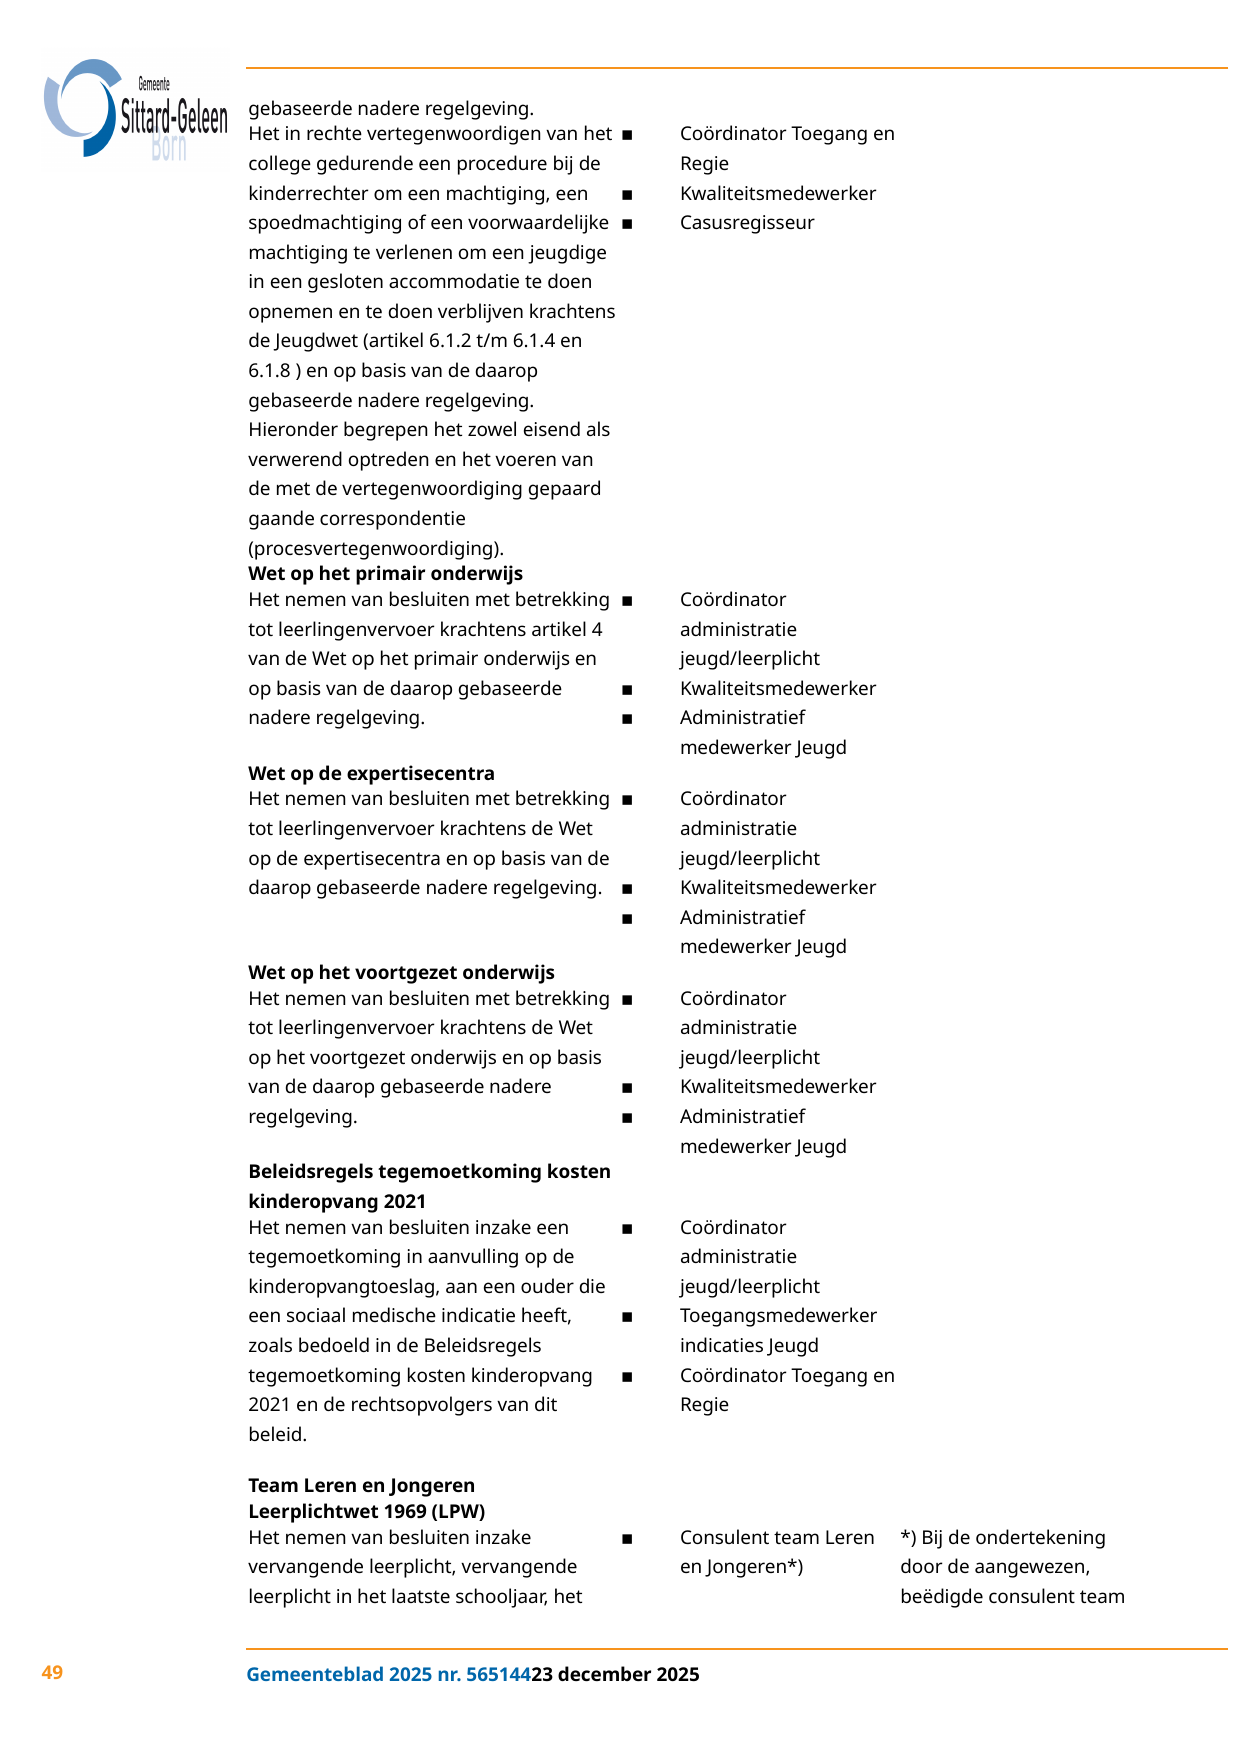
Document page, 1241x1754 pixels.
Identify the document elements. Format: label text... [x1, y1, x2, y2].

table_cell Wet op de expertisecentra [248, 760, 621, 786]
table_cell [900, 1447, 1152, 1472]
table_cell Consulent team Leren en Jongeren*) [621, 1524, 900, 1609]
table_cell Coördinator administratie jeugd/leerplicht Kwaliteitsmedewerker Administratief medewerker Jeugd [621, 985, 900, 1158]
table_cell [621, 1498, 900, 1524]
table_cell *) Bij de ondertekening door de aangewezen, beëdigde consulent team [900, 1524, 1152, 1609]
table_cell [900, 985, 1152, 1158]
table_cell [900, 560, 1152, 586]
table_cell Het nemen van besluiten inzake vervangende leerplicht, vervangende leerplicht in het laatste schooljaar, het [248, 1524, 621, 1609]
table_cell Leerplichtwet 1969 (LPW) [248, 1498, 621, 1524]
table_cell [248, 1447, 621, 1472]
table_cell Het nemen van besluiten met betrekking tot leerlingenvervoer krachtens de Wet op de expertisecentra en op basis van de daarop gebaseerde nadere regelgeving. [248, 786, 621, 959]
table_cell Wet op het primair onderwijs [248, 560, 621, 586]
table_cell [900, 586, 1152, 760]
table_cell [621, 560, 900, 586]
table_cell [621, 1473, 900, 1498]
table_cell [900, 1498, 1152, 1524]
table_cell Beleidsregels tegemoetkoming kosten kinderopvang 2021 [248, 1159, 621, 1214]
table_cell Coördinator administratie jeugd/leerplicht Kwaliteitsmedewerker Administratief medewerker Jeugd [621, 586, 900, 760]
table_cell [621, 1447, 900, 1472]
table_cell [621, 1159, 900, 1214]
table_cell [621, 760, 900, 786]
table_cell [621, 959, 900, 985]
table_cell Team Leren en Jongeren [248, 1473, 621, 1498]
table_cell Coördinator Toegang en Regie Kwaliteitsmedewerker Casusregisseur [621, 121, 900, 560]
table_cell Het nemen van besluiten met betrekking tot leerlingenvervoer krachtens artikel 4 van de Wet op het primair onderwijs en op basis van de daarop gebaseerde nadere regelgeving. [248, 586, 621, 760]
table_cell [900, 1214, 1152, 1447]
table_cell [900, 95, 1152, 121]
table_cell Wet op het voortgezet onderwijs [248, 959, 621, 985]
table_cell [900, 959, 1152, 985]
table_cell [621, 95, 900, 121]
table_cell Het in rechte vertegenwoordigen van het college gedurende een procedure bij de kinderrechter om een machtiging, een spoedmachtiging of een voorwaardelijke machtiging te verlenen om een jeugdige in een gesloten accommodatie te doen opnemen en te doen verblijven krachtens de Jeugdwet (artikel 6.1.2 t/m 6.1.4 en 6.1.8 ) en op basis van de daarop gebaseerde nadere regelgeving. Hieronder begrepen het zowel eisend als verwerend optreden en het voeren van de met de vertegenwoordiging gepaard gaande correspondentie (procesvertegenwoordiging). [248, 121, 621, 560]
table_cell [900, 786, 1152, 959]
table_cell Het nemen van besluiten met betrekking tot leerlingenvervoer krachtens de Wet op het voortgezet onderwijs en op basis van de daarop gebaseerde nadere regelgeving. [248, 985, 621, 1158]
table_cell Coördinator administratie jeugd/leerplicht Toegangsmedewerker indicaties Jeugd Coördinator Toegang en Regie [621, 1214, 900, 1447]
table_cell Het nemen van besluiten inzake een tegemoetkoming in aanvulling op de kinderopvangtoeslag, aan een ouder die een sociaal medische indicatie heeft, zoals bedoeld in de Beleidsregels tegemoetkoming kosten kinderopvang 2021 en de rechtsopvolgers van dit beleid. [248, 1214, 621, 1447]
table_cell [900, 121, 1152, 560]
table_cell [900, 1159, 1152, 1214]
table_cell [900, 1473, 1152, 1498]
table_cell Coördinator administratie jeugd/leerplicht Kwaliteitsmedewerker Administratief medewerker Jeugd [621, 786, 900, 959]
table_cell gebaseerde nadere regelgeving. [248, 95, 621, 121]
table_cell [900, 760, 1152, 786]
picture [41, 47, 231, 172]
